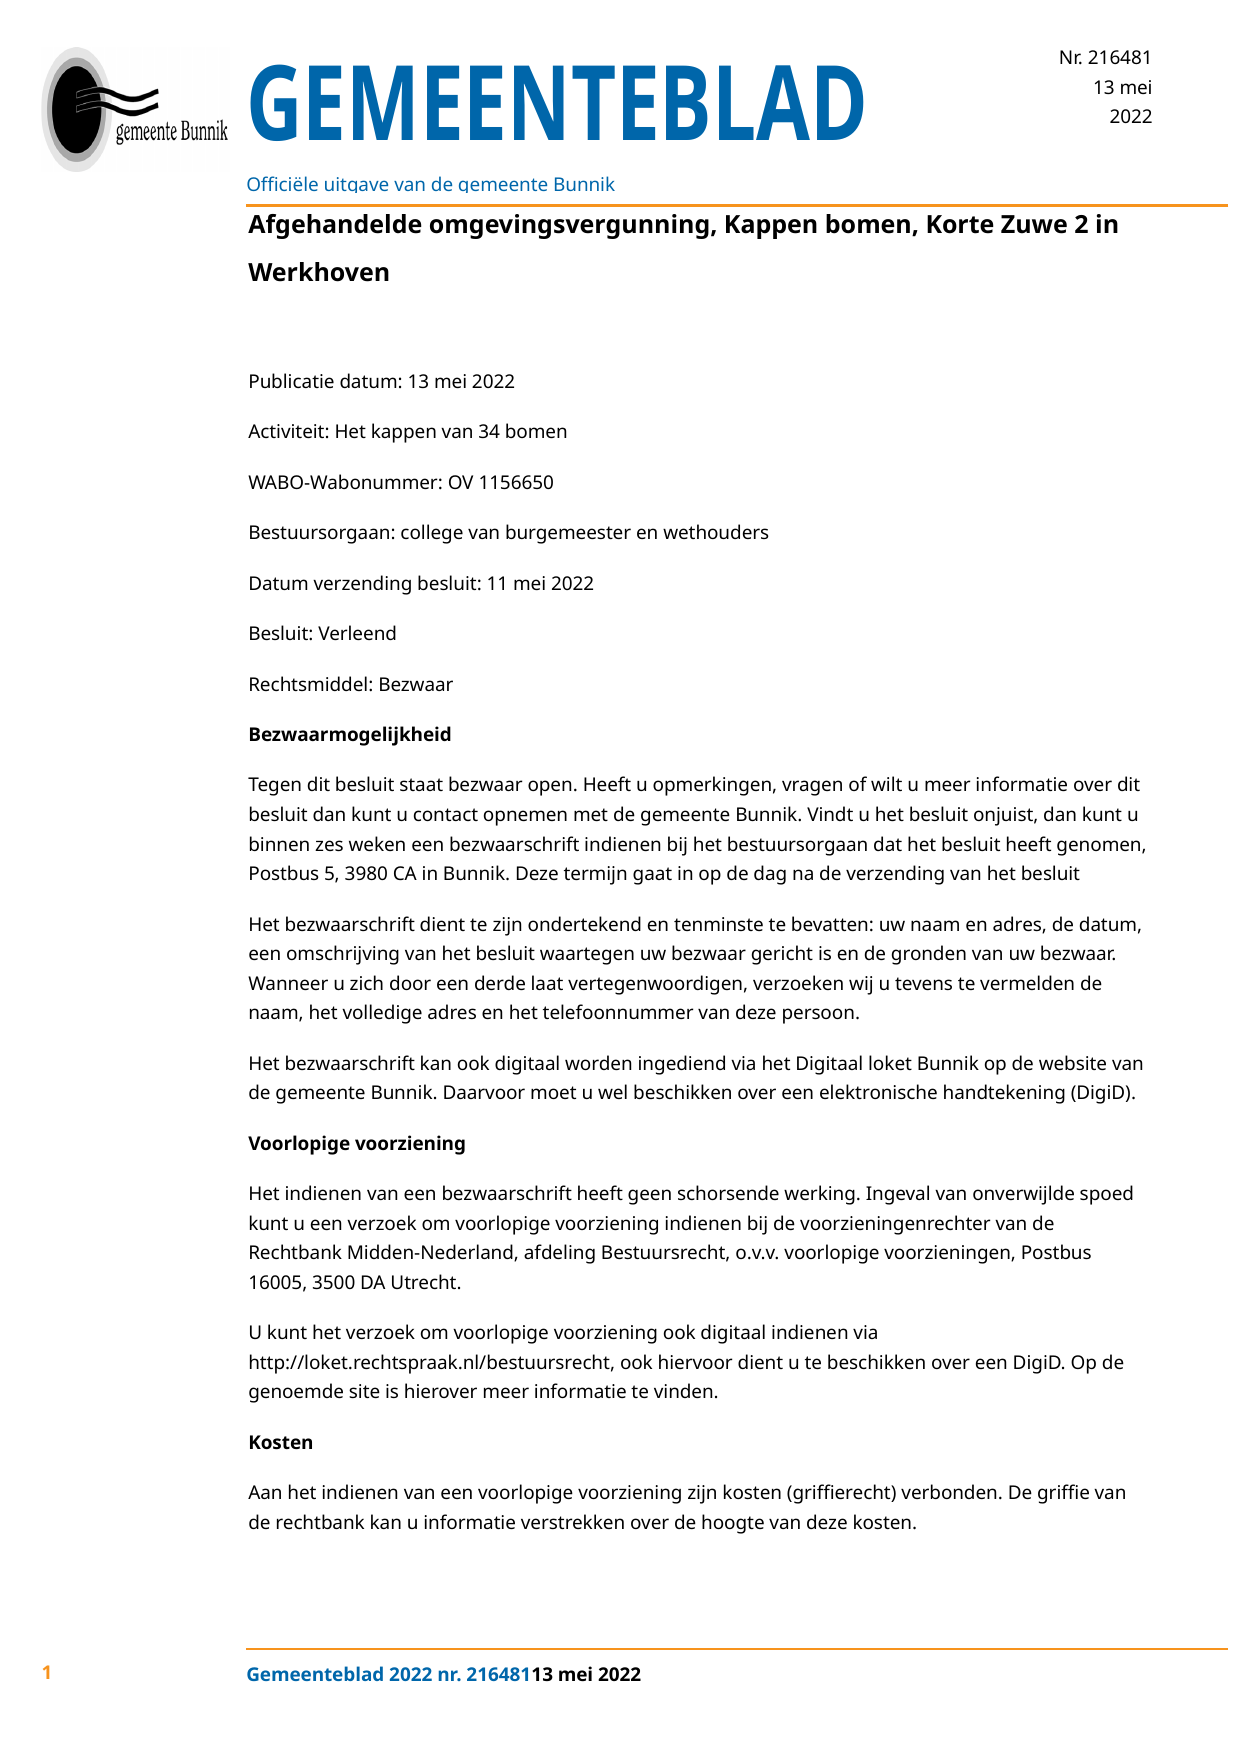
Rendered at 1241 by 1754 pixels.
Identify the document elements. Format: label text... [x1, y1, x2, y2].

text Publicatie datum: 13 mei 2022 [248, 368, 1152, 394]
text Voorlopige voorziening [248, 1130, 1152, 1156]
text Tegen dit besluit staat bezwaar open. Heeft u opmerkingen, vragen of wilt u meer informatie over dit besluit dan kunt u contact opnemen met de gemeente Bunnik. Vindt u het besluit onjuist, dan kunt u binnen zes weken een bezwaarschrift indienen bij het bestuursorgaan dat het besluit heeft genomen, Postbus 5, 3980 CA in Bunnik. Deze termijn gaat in op de dag na de verzending van het besluit [248, 772, 1152, 886]
picture [41, 47, 231, 172]
text Het bezwaarschrift kan ook digitaal worden ingediend via het Digitaal loket Bunnik op de website van de gemeente Bunnik. Daarvoor moet u wel beschikken over een elektronische handtekening (DigiD). [248, 1050, 1152, 1105]
text U kunt het verzoek om voorlopige voorziening ook digitaal indienen via http://loket.rechtspraak.nl/bestuursrecht, ook hiervoor dient u te beschikken over een DigiD. Op de genoemde site is hierover meer informatie te vinden. [248, 1319, 1152, 1404]
text Het indienen van een bezwaarschrift heeft geen schorsende werking. Ingeval van onverwijlde spoed kunt u een verzoek om voorlopige voorziening indienen bij de voorzieningenrechter van de Rechtbank Midden-Nederland, afdeling Bestuursrecht, o.v.v. voorlopige voorzieningen, Postbus 16005, 3500 DA Utrecht. [248, 1180, 1152, 1295]
text Besluit: Verleend [248, 620, 1152, 646]
text Bezwaarmogelijkheid [248, 721, 1152, 747]
text Aan het indienen van een voorlopige voorziening zijn kosten (griffierecht) verbonden. De griffie van de rechtbank kan u informatie verstrekken over de hoogte van deze kosten. [248, 1479, 1152, 1535]
text Rechtsmiddel: Bezwaar [248, 671, 1152, 697]
text Kosten [248, 1429, 1152, 1455]
text Datum verzending besluit: 11 mei 2022 [248, 570, 1152, 596]
text WABO-Wabonummer: OV 1156650 [248, 469, 1152, 495]
text Bestuursorgaan: college van burgemeester en wethouders [248, 519, 1152, 545]
text Afgehandelde omgevingsvergunning, Kappen bomen, Korte Zuwe 2 in Werkhoven [248, 207, 1152, 288]
text Activiteit: Het kappen van 34 bomen [248, 419, 1152, 444]
text Het bezwaarschrift dient te zijn ondertekend en tenminste te bevatten: uw naam en adres, de datum, een omschrijving van het besluit waartegen uw bezwaar gericht is en de gronden van uw bezwaar. Wanneer u zich door een derde laat vertegenwoordigen, verzoeken wij u tevens te vermelden de naam, het volledige adres en het telefoonnummer van deze persoon. [248, 911, 1152, 1025]
